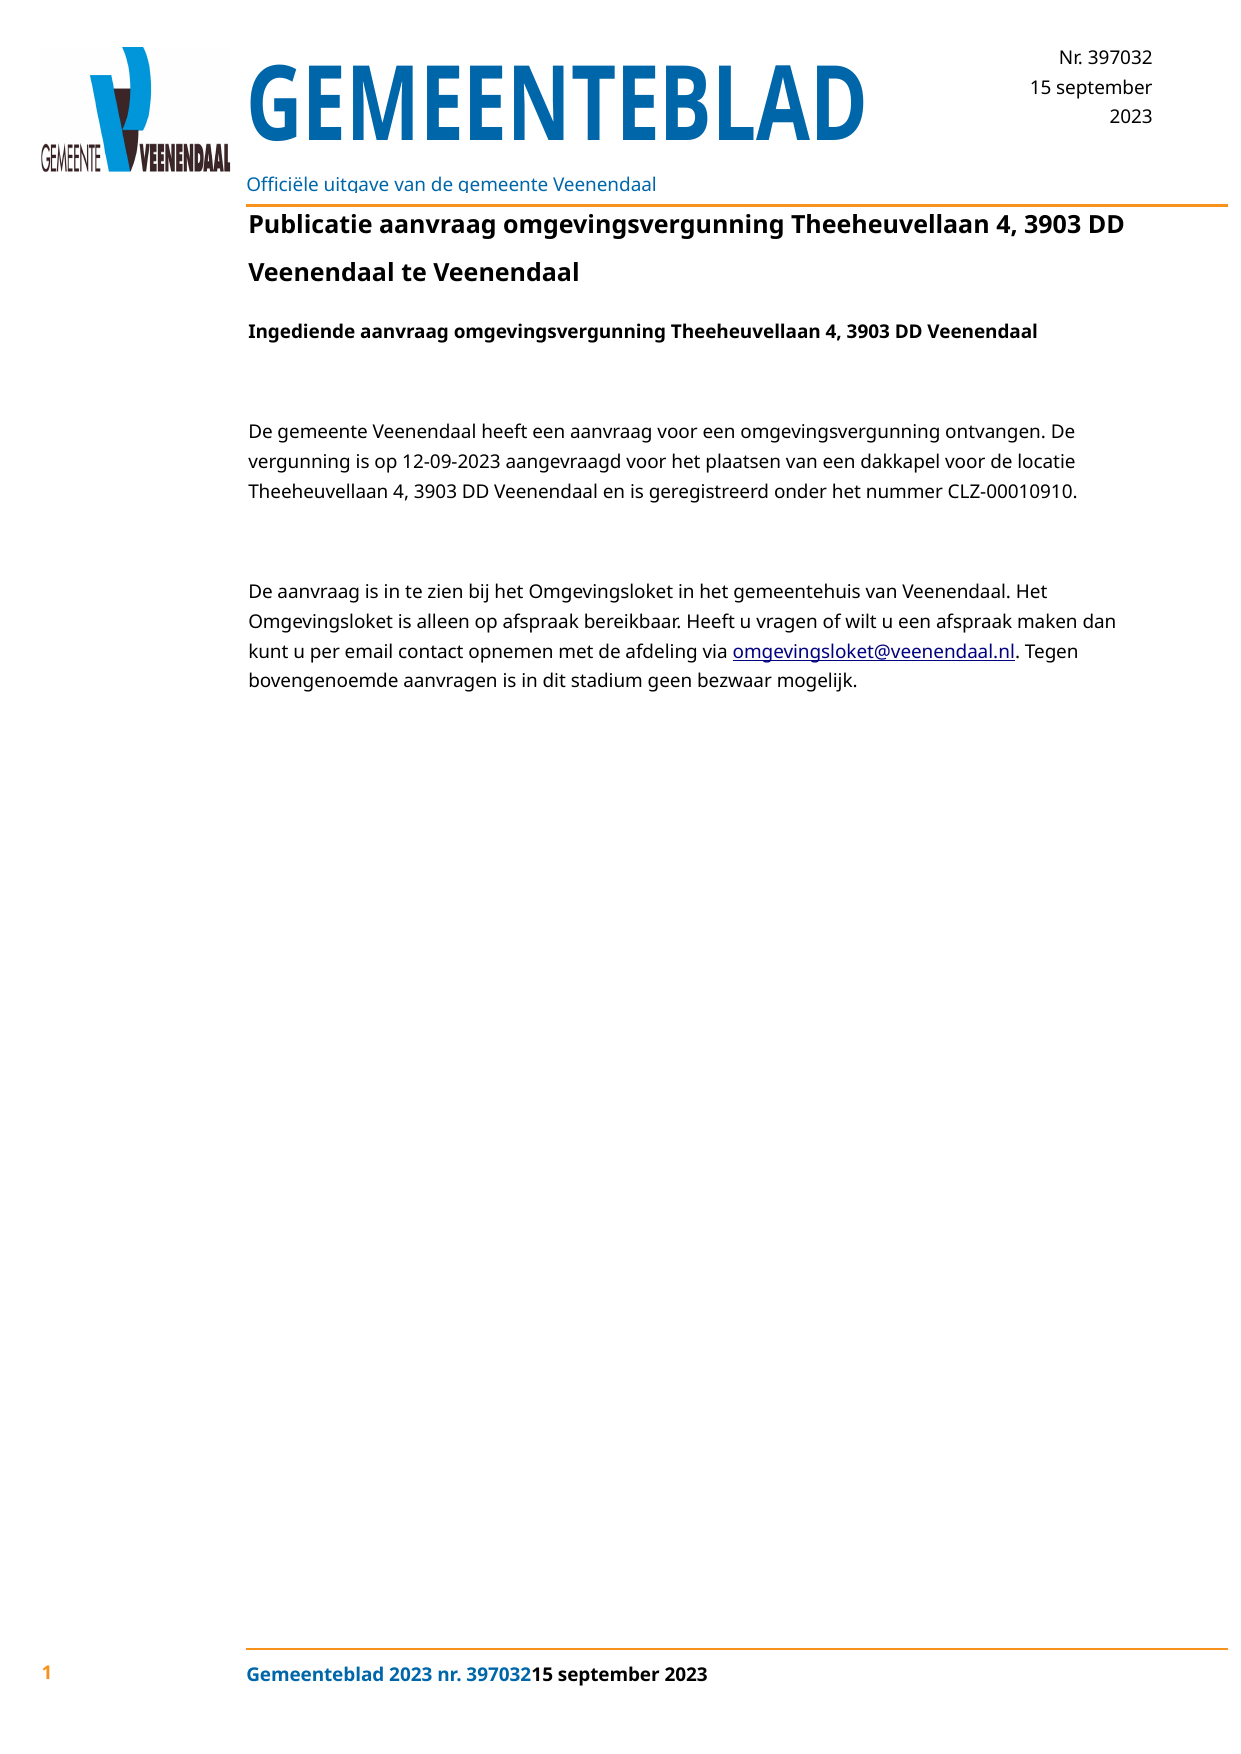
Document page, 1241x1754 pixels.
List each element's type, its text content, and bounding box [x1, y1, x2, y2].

picture [41, 47, 130, 172]
text Publicatie aanvraag omgevingsvergunning Theeheuvellaan 4, 3903 DD Veenendaal te Veenendaal [248, 207, 1152, 288]
text De gemeente Veenendaal heeft een aanvraag voor een omgevingsvergunning ontvangen. De vergunning is op 12-09-2023 aangevraagd voor het plaatsen van een dakkapel voor de locatie Theeheuvellaan 4, 3903 DD Veenendaal en is geregistreerd onder het nummer CLZ-00010910. [248, 419, 1152, 504]
picture [123, 47, 231, 172]
text Ingediende aanvraag omgevingsvergunning Theeheuvellaan 4, 3903 DD Veenendaal [248, 318, 1152, 344]
text De aanvraag is in te zien bij het Omgevingsloket in het gemeentehuis van Veenendaal. Het Omgevingsloket is alleen op afspraak bereikbaar. Heeft u vragen of wilt u een afspraak maken dan kunt u per email contact opnemen met de afdeling via omgevingsloket@veenendaal.nl. Tegen bovengenoemde aanvragen is in dit stadium geen bezwaar mogelijk. [248, 579, 1152, 693]
